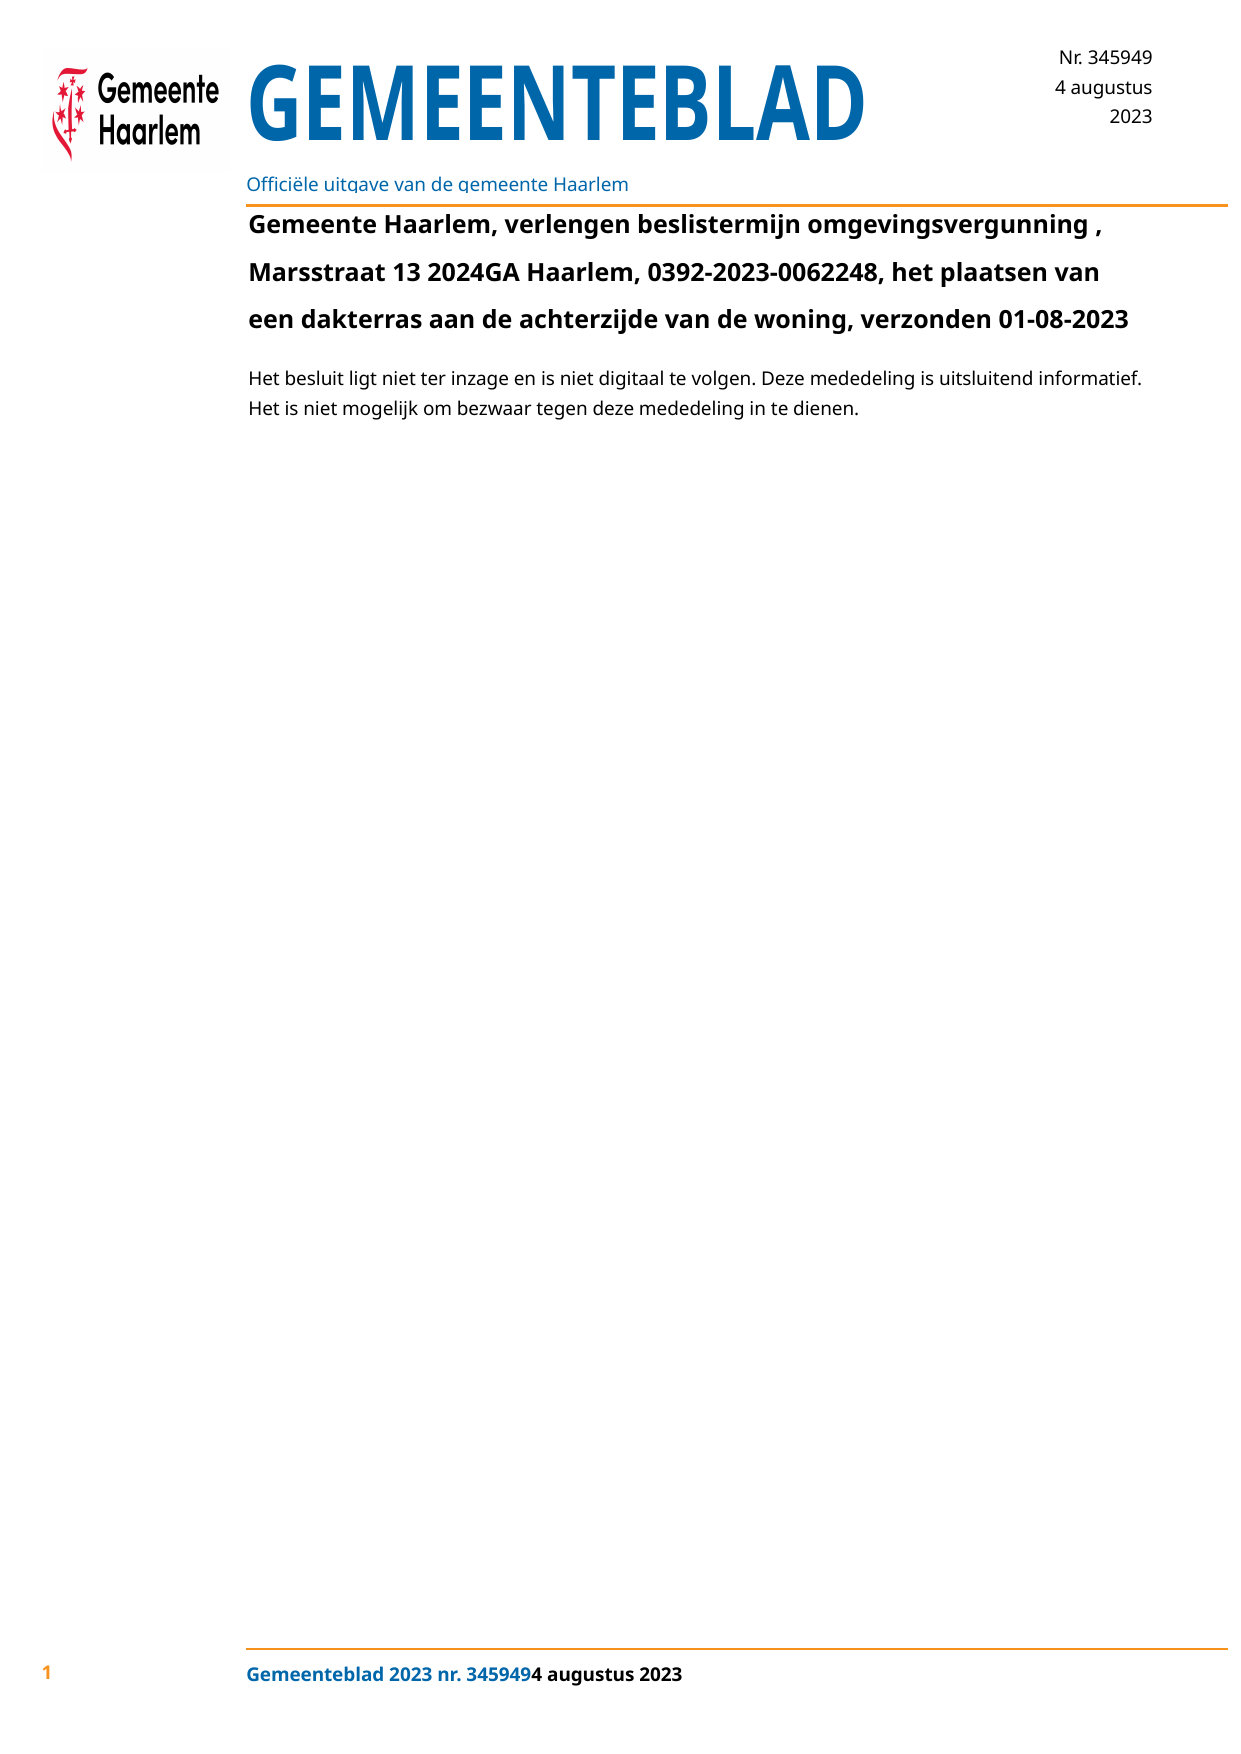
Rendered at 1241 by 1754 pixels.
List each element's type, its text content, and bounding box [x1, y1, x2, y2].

text Het besluit ligt niet ter inzage en is niet digitaal te volgen. Deze mededeling is uitsluitend informatief. Het is niet mogelijk om bezwaar tegen deze mededeling in te dienen. [248, 366, 1152, 421]
picture [41, 47, 231, 172]
text Gemeente Haarlem, verlengen beslistermijn omgevingsvergunning , Marsstraat 13 2024GA Haarlem, 0392-2023-0062248, het plaatsen van een dakterras aan de achterzijde van de woning, verzonden 01-08-2023 [248, 207, 1152, 336]
